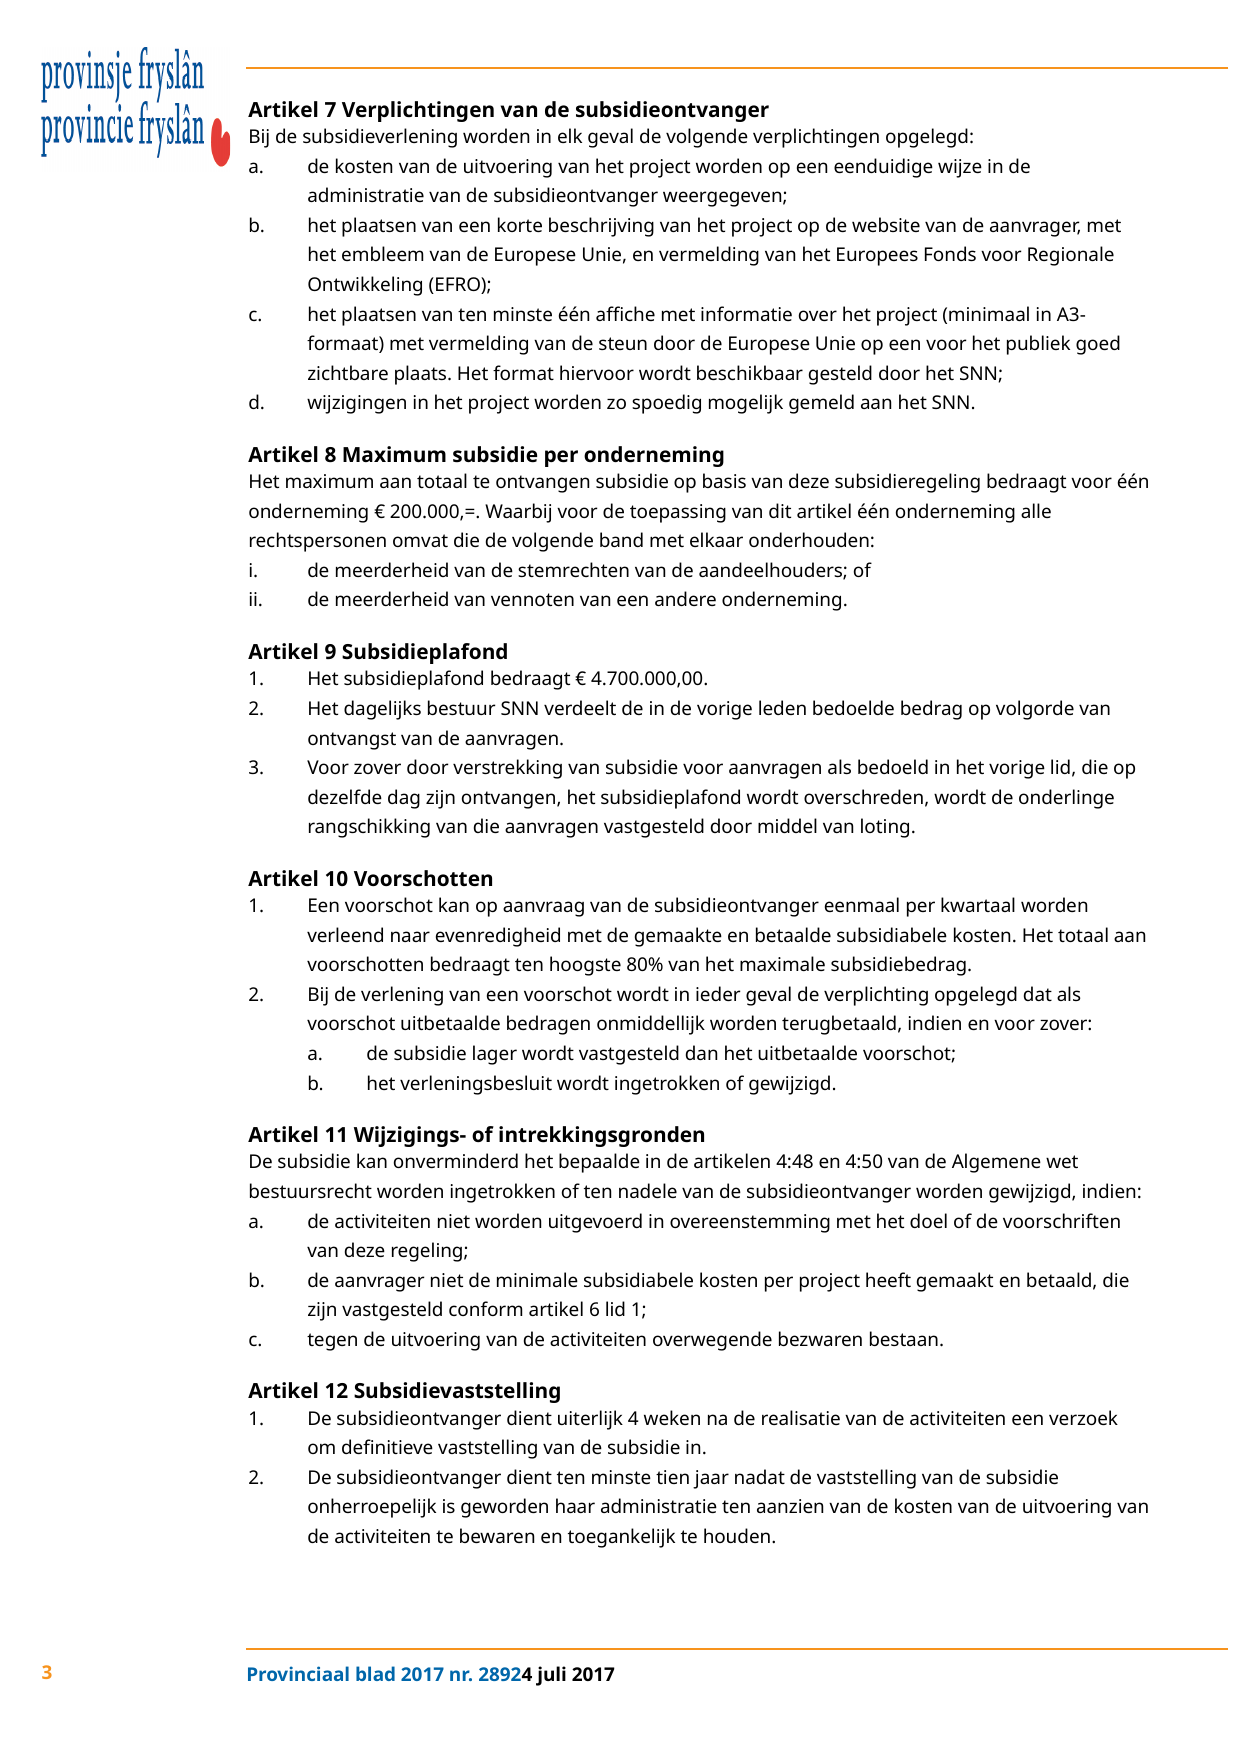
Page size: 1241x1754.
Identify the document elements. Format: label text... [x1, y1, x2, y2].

list Voor zover door verstrekking van subsidie voor aanvragen als bedoeld in het vorige lid, die op dezelfde dag zijn ontvangen, het subsidieplafond wordt overschreden, wordt de onderlinge rangschikking van die aanvragen vastgesteld door middel van loting. [248, 754, 1152, 839]
list Het subsidieplafond bedraagt € 4.700.000,00. [248, 666, 1152, 691]
text Artikel 12 Subsidievaststelling [248, 1377, 1152, 1405]
text Artikel 10 Voorschotten [248, 864, 1152, 892]
list De subsidieontvanger dient ten minste tien jaar nadat de vaststelling van de subsidie onherroepelijk is geworden haar administratie ten aanzien van de kosten van de uitvoering van de activiteiten te bewaren en toegankelijk te houden. [248, 1464, 1152, 1549]
list de activiteiten niet worden uitgevoerd in overeenstemming met het doel of de voorschriften van deze regeling; [248, 1208, 1152, 1263]
list het plaatsen van ten minste één affiche met informatie over het project (minimaal in A3-formaat) met vermelding van de steun door de Europese Unie op een voor het publiek goed zichtbare plaats. Het format hiervoor wordt beschikbaar gesteld door het SNN; [248, 301, 1152, 386]
list de meerderheid van vennoten van een andere onderneming. [248, 587, 1152, 612]
text Artikel 9 Subsidieplafond [248, 637, 1152, 666]
picture [41, 47, 231, 172]
list het verleningsbesluit wordt ingetrokken of gewijzigd. [307, 1070, 1152, 1096]
list wijzigingen in het project worden zo spoedig mogelijk gemeld aan het SNN. [248, 389, 1152, 415]
list De subsidieontvanger dient uiterlijk 4 weken na de realisatie van de activiteiten een verzoek om definitieve vaststelling van de subsidie in. [248, 1405, 1152, 1460]
list tegen de uitvoering van de activiteiten overwegende bezwaren bestaan. [248, 1326, 1152, 1352]
text De subsidie kan onverminderd het bepaalde in de artikelen 4:48 en 4:50 van de Algemene wet bestuursrecht worden ingetrokken of ten nadele van de subsidieontvanger worden gewijzigd, indien: [248, 1149, 1152, 1204]
list Een voorschot kan op aanvraag van de subsidieontvanger eenmaal per kwartaal worden verleend naar evenredigheid met de gemaakte en betaalde subsidiabele kosten. Het totaal aan voorschotten bedraagt ten hoogste 80% van het maximale subsidiebedrag. [248, 892, 1152, 977]
text Het maximum aan totaal te ontvangen subsidie op basis van deze subsidieregeling bedraagt voor één onderneming € 200.000,=. Waarbij voor de toepassing van dit artikel één onderneming alle rechtspersonen omvat die de volgende band met elkaar onderhouden: [248, 468, 1152, 553]
list het plaatsen van een korte beschrijving van het project op de website van de aanvrager, met het embleem van de Europese Unie, en vermelding van het Europees Fonds voor Regionale Ontwikkeling (EFRO); [248, 212, 1152, 297]
list de subsidie lager wordt vastgesteld dan het uitbetaalde voorschot; [307, 1040, 1152, 1066]
text Artikel 8 Maximum subsidie per onderneming [248, 440, 1152, 468]
list Bij de verlening van een voorschot wordt in ieder geval de verplichting opgelegd dat als voorschot uitbetaalde bedragen onmiddellijk worden terugbetaald, indien en voor zover: [248, 981, 1152, 1036]
text Bij de subsidieverlening worden in elk geval de volgende verplichtingen opgelegd: [248, 123, 1152, 149]
list de aanvrager niet de minimale subsidiabele kosten per project heeft gemaakt en betaald, die zijn vastgesteld conform artikel 6 lid 1; [248, 1267, 1152, 1322]
list de kosten van de uitvoering van het project worden op een eenduidige wijze in de administratie van de subsidieontvanger weergegeven; [248, 153, 1152, 208]
list Het dagelijks bestuur SNN verdeelt de in de vorige leden bedoelde bedrag op volgorde van ontvangst van de aanvragen. [248, 695, 1152, 750]
text Artikel 7 Verplichtingen van de subsidieontvanger [248, 95, 1152, 123]
list de meerderheid van de stemrechten van de aandeelhouders; of [248, 557, 1152, 583]
text Artikel 11 Wijzigings- of intrekkingsgronden [248, 1120, 1152, 1149]
